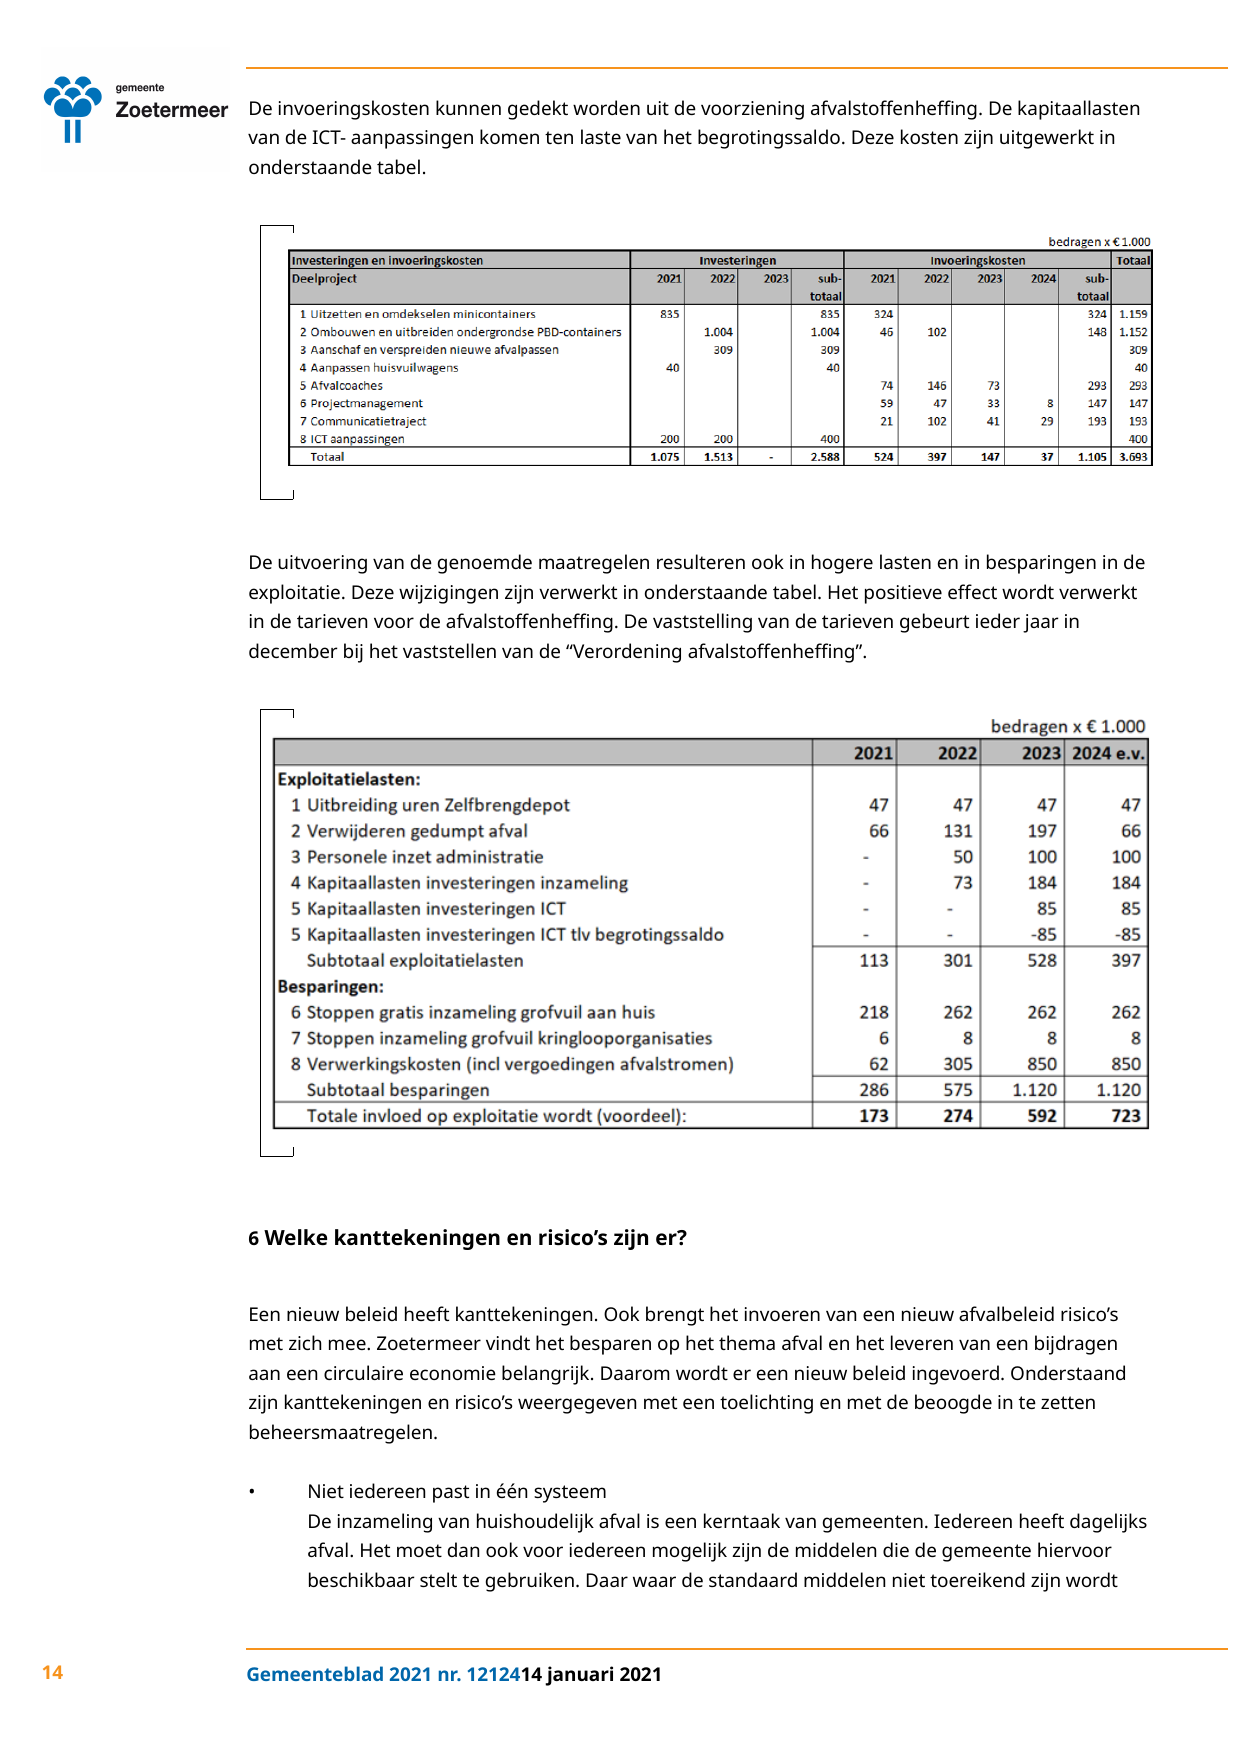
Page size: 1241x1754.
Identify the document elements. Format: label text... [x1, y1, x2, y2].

list De inzameling van huishoudelijk afval is een kerntaak van gemeenten. Iedereen heeft dagelijks afval. Het moet dan ook voor iedereen mogelijk zijn de middelen die de gemeente hiervoor beschikbaar stelt te gebruiken. Daar waar de standaard middelen niet toereikend zijn wordt [248, 1508, 1152, 1593]
picture [268, 718, 1155, 1147]
text Een nieuw beleid heeft kanttekeningen. Ook brengt het invoeren van een nieuw afvalbeleid risico’s met zich mee. Zoetermeer vindt het besparen op het thema afval en het leveren van een bijdragen aan een circulaire economie belangrijk. Daarom wordt er een nieuw beleid ingevoerd. Onderstaand zijn kanttekeningen en risico’s weergegeven met een toelichting en met de beoogde in te zetten beheersmaatregelen. [248, 1301, 1152, 1445]
text 6 Welke kanttekeningen en risico’s zijn er? [248, 1223, 1152, 1251]
text De uitvoering van de genoemde maatregelen resulteren ook in hogere lasten en in besparingen in de exploitatie. Deze wijzigingen zijn verwerkt in onderstaande tabel. Het positieve effect wordt verwerkt in de tarieven voor de afvalstoffenheffing. De vaststelling van de tarieven gebeurt ieder jaar in december bij het vaststellen van de “Verordening afvalstoffenheffing”. [248, 549, 1152, 664]
picture [41, 47, 231, 172]
picture [268, 233, 1155, 490]
list Niet iedereen past in één systeem [248, 1478, 1152, 1504]
text De invoeringskosten kunnen gedekt worden uit de voorziening afvalstoffenheffing. De kapitaallasten van de ICT- aanpassingen komen ten laste van het begrotingssaldo. Deze kosten zijn uitgewerkt in onderstaande tabel. [248, 95, 1152, 180]
